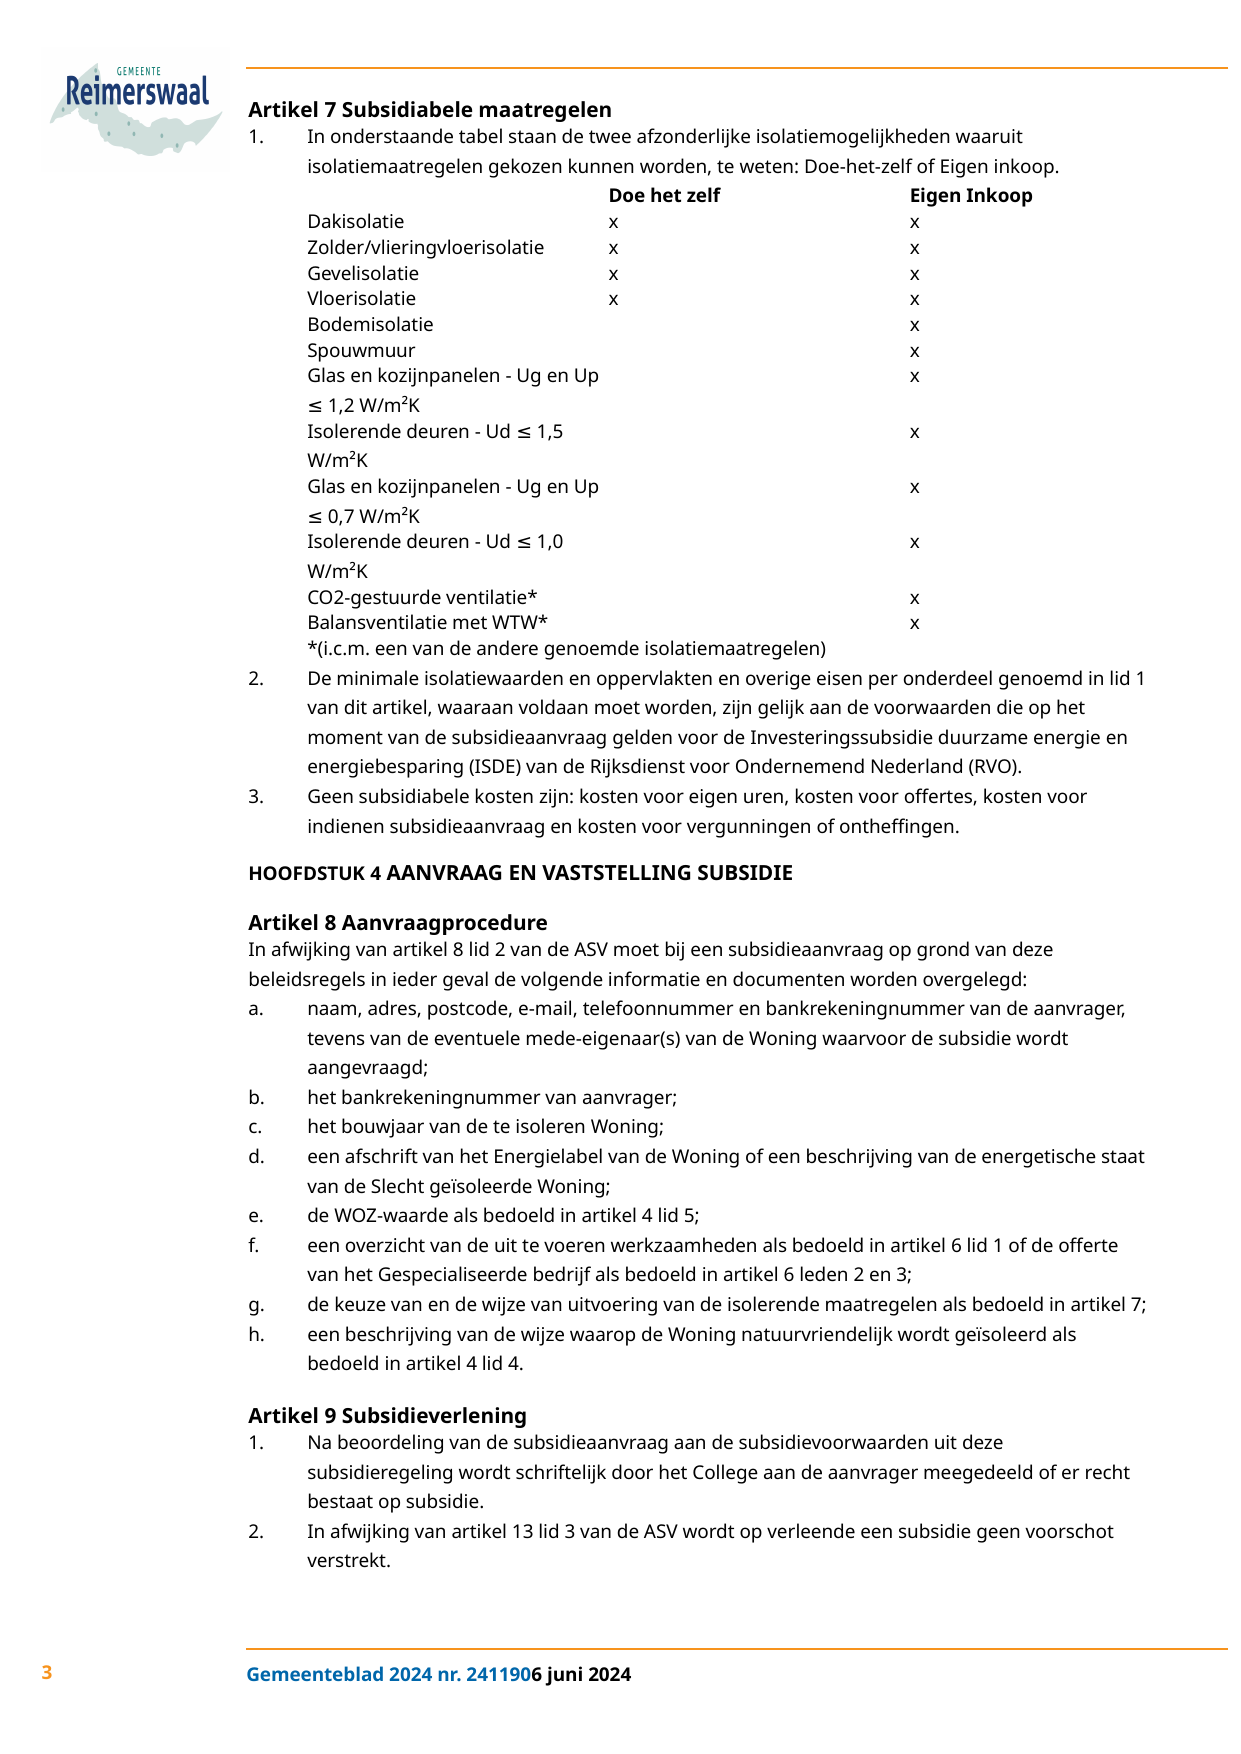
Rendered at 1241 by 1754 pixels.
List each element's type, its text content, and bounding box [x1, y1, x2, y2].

table_cell [608, 311, 909, 337]
table_cell x [910, 260, 1211, 285]
table_cell [608, 337, 909, 363]
list een beschrijving van de wijze waarop de Woning natuurvriendelijk wordt geïsoleerd als bedoeld in artikel 4 lid 4. [248, 1321, 1152, 1376]
table_cell x [910, 285, 1211, 311]
text HOOFDSTUK 4 AANVRAAG EN VASTSTELLING SUBSIDIE [248, 858, 1152, 887]
table_cell [608, 418, 909, 473]
list *(i.c.m. een van de andere genoemde isolatiemaatregelen) [248, 635, 1152, 661]
list de keuze van en de wijze van uitvoering van de isolerende maatregelen als bedoeld in artikel 7; [248, 1291, 1152, 1317]
table_cell Spouwmuur [307, 337, 608, 363]
table_cell Zolder/vlieringvloerisolatie [307, 234, 608, 260]
list naam, adres, postcode, e-mail, telefoonnummer en bankrekeningnummer van de aanvrager, tevens van de eventuele mede-eigenaar(s) van de Woning waarvoor de subsidie wordt aangevraagd; [248, 995, 1152, 1080]
list het bouwjaar van de te isoleren Woning; [248, 1114, 1152, 1139]
table_cell Glas en kozijnpanelen - Ug en Up ≤ 1,2 W/m²K [307, 363, 608, 418]
table_cell x [910, 234, 1211, 260]
table_cell x [910, 363, 1211, 418]
table_cell [608, 584, 909, 609]
list een overzicht van de uit te voeren werkzaamheden als bedoeld in artikel 6 lid 1 of de offerte van het Gespecialiseerde bedrijf als bedoeld in artikel 6 leden 2 en 3; [248, 1232, 1152, 1287]
table_cell Isolerende deuren - Ud ≤ 1,0 W/m²K [307, 529, 608, 584]
table_header Eigen Inkoop [910, 183, 1211, 208]
table_cell [608, 610, 909, 635]
table_cell x [608, 260, 909, 285]
table_header [307, 183, 608, 208]
text Artikel 8 Aanvraagprocedure [248, 908, 1152, 936]
list In onderstaande tabel staan de twee afzonderlijke isolatiemogelijkheden waaruit isolatiemaatregelen gekozen kunnen worden, te weten: Doe-het-zelf of Eigen inkoop. [248, 123, 1152, 178]
table_header Doe het zelf [608, 183, 909, 208]
table_cell Bodemisolatie [307, 311, 608, 337]
table_cell Dakisolatie [307, 208, 608, 234]
table_cell x [608, 208, 909, 234]
table_cell Isolerende deuren - Ud ≤ 1,5 W/m²K [307, 418, 608, 473]
list In afwijking van artikel 13 lid 3 van de ASV wordt op verleende een subsidie geen voorschot verstrekt. [248, 1518, 1152, 1573]
table_cell Gevelisolatie [307, 260, 608, 285]
list Geen subsidiabele kosten zijn: kosten voor eigen uren, kosten voor offertes, kosten voor indienen subsidieaanvraag en kosten voor vergunningen of ontheffingen. [248, 783, 1152, 839]
table_cell x [910, 610, 1211, 635]
table_cell [608, 363, 909, 418]
picture [41, 47, 231, 172]
text Artikel 9 Subsidieverlening [248, 1401, 1152, 1429]
list Na beoordeling van de subsidieaanvraag aan de subsidievoorwaarden uit deze subsidieregeling wordt schriftelijk door het College aan de aanvrager meegedeeld of er recht bestaat op subsidie. [248, 1429, 1152, 1514]
table_cell Balansventilatie met WTW* [307, 610, 608, 635]
list de WOZ-waarde als bedoeld in artikel 4 lid 5; [248, 1202, 1152, 1228]
table_cell x [910, 473, 1211, 528]
text Artikel 7 Subsidiabele maatregelen [248, 95, 1152, 123]
table_cell x [910, 529, 1211, 584]
table_cell Glas en kozijnpanelen - Ug en Up ≤ 0,7 W/m²K [307, 473, 608, 528]
text In afwijking van artikel 8 lid 2 van de ASV moet bij een subsidieaanvraag op grond van deze beleidsregels in ieder geval de volgende informatie en documenten worden overgelegd: [248, 936, 1152, 992]
list De minimale isolatiewaarden en oppervlakten en overige eisen per onderdeel genoemd in lid 1 van dit artikel, waaraan voldaan moet worden, zijn gelijk aan de voorwaarden die op het moment van de subsidieaanvraag gelden voor de Investeringssubsidie duurzame energie en energiebesparing (ISDE) van de Rijksdienst voor Ondernemend Nederland (RVO). [248, 665, 1152, 779]
table_cell x [910, 337, 1211, 363]
list een afschrift van het Energielabel van de Woning of een beschrijving van de energetische staat van de Slecht geïsoleerde Woning; [248, 1143, 1152, 1199]
table_cell x [910, 584, 1211, 609]
table_cell x [608, 285, 909, 311]
table_cell CO2-gestuurde ventilatie* [307, 584, 608, 609]
table_cell x [910, 208, 1211, 234]
table_cell x [608, 234, 909, 260]
table_cell [608, 529, 909, 584]
table_cell x [910, 311, 1211, 337]
table_cell [608, 473, 909, 528]
table_cell x [910, 418, 1211, 473]
list het bankrekeningnummer van aanvrager; [248, 1084, 1152, 1110]
table_cell Vloerisolatie [307, 285, 608, 311]
